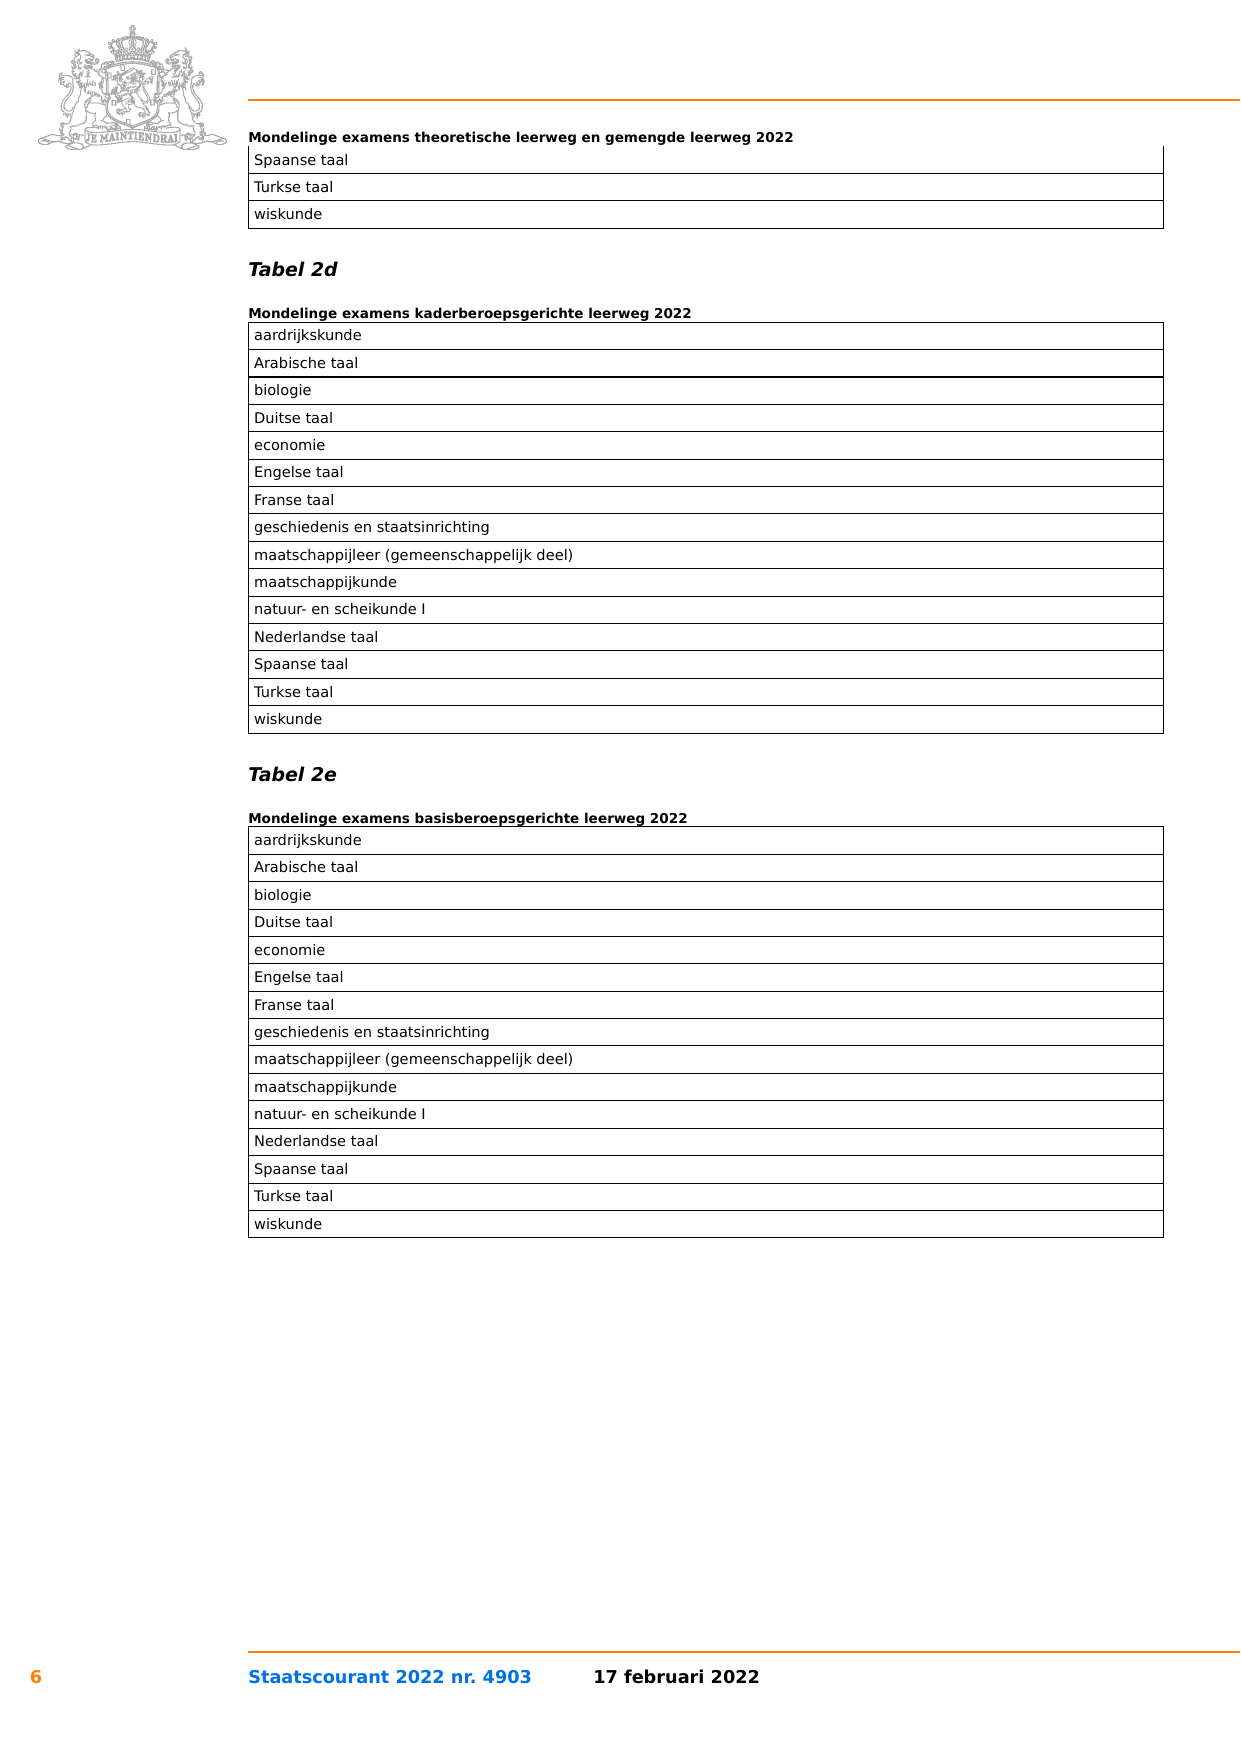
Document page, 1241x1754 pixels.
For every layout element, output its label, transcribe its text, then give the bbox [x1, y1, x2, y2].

table_cell wiskunde [249, 706, 1163, 732]
table_cell biologie [249, 882, 1163, 908]
table_cell Nederlandse taal [249, 1129, 1163, 1155]
table_cell Spaanse taal [249, 146, 1163, 173]
table_cell Arabische taal [249, 350, 1163, 376]
table_header Mondelinge examens theoretische leerweg en gemengde leerweg 2022 [248, 130, 1163, 146]
table_cell Turkse taal [249, 174, 1163, 200]
table_cell Franse taal [249, 487, 1163, 513]
table_cell aardrijkskunde [249, 323, 1163, 349]
table_cell geschiedenis en staatsinrichting [249, 514, 1163, 541]
table_cell Engelse taal [249, 460, 1163, 486]
table_cell wiskunde [249, 201, 1163, 228]
table_cell maatschappijkunde [249, 1074, 1163, 1100]
table_cell Nederlandse taal [249, 624, 1163, 650]
table_cell aardrijkskunde [249, 827, 1163, 854]
picture [38, 25, 227, 150]
table_cell wiskunde [249, 1211, 1163, 1237]
table_cell Engelse taal [249, 964, 1163, 991]
table_cell Spaanse taal [249, 1156, 1163, 1182]
table_cell Turkse taal [249, 1184, 1163, 1210]
table_cell maatschappijleer (gemeenschappelijk deel) [249, 1046, 1163, 1073]
table_cell Duitse taal [249, 405, 1163, 431]
table_cell Spaanse taal [249, 651, 1163, 678]
table_header Mondelinge examens kaderberoepsgerichte leerweg 2022 [248, 306, 1163, 322]
table_cell economie [249, 937, 1163, 963]
table_cell natuur- en scheikunde I [249, 597, 1163, 623]
table_cell geschiedenis en staatsinrichting [249, 1019, 1163, 1045]
table_cell Arabische taal [249, 855, 1163, 881]
table_cell Duitse taal [249, 910, 1163, 936]
subtitle Tabel 2d [248, 259, 1163, 281]
table_cell Turkse taal [249, 679, 1163, 705]
subtitle Tabel 2e [248, 763, 1163, 786]
table_cell natuur- en scheikunde I [249, 1101, 1163, 1128]
table_cell Franse taal [249, 992, 1163, 1018]
table_cell maatschappijkunde [249, 569, 1163, 596]
table_header Mondelinge examens basisberoepsgerichte leerweg 2022 [248, 811, 1163, 826]
table_cell biologie [249, 378, 1163, 404]
table_cell maatschappijleer (gemeenschappelijk deel) [249, 542, 1163, 568]
table_cell economie [249, 432, 1163, 458]
